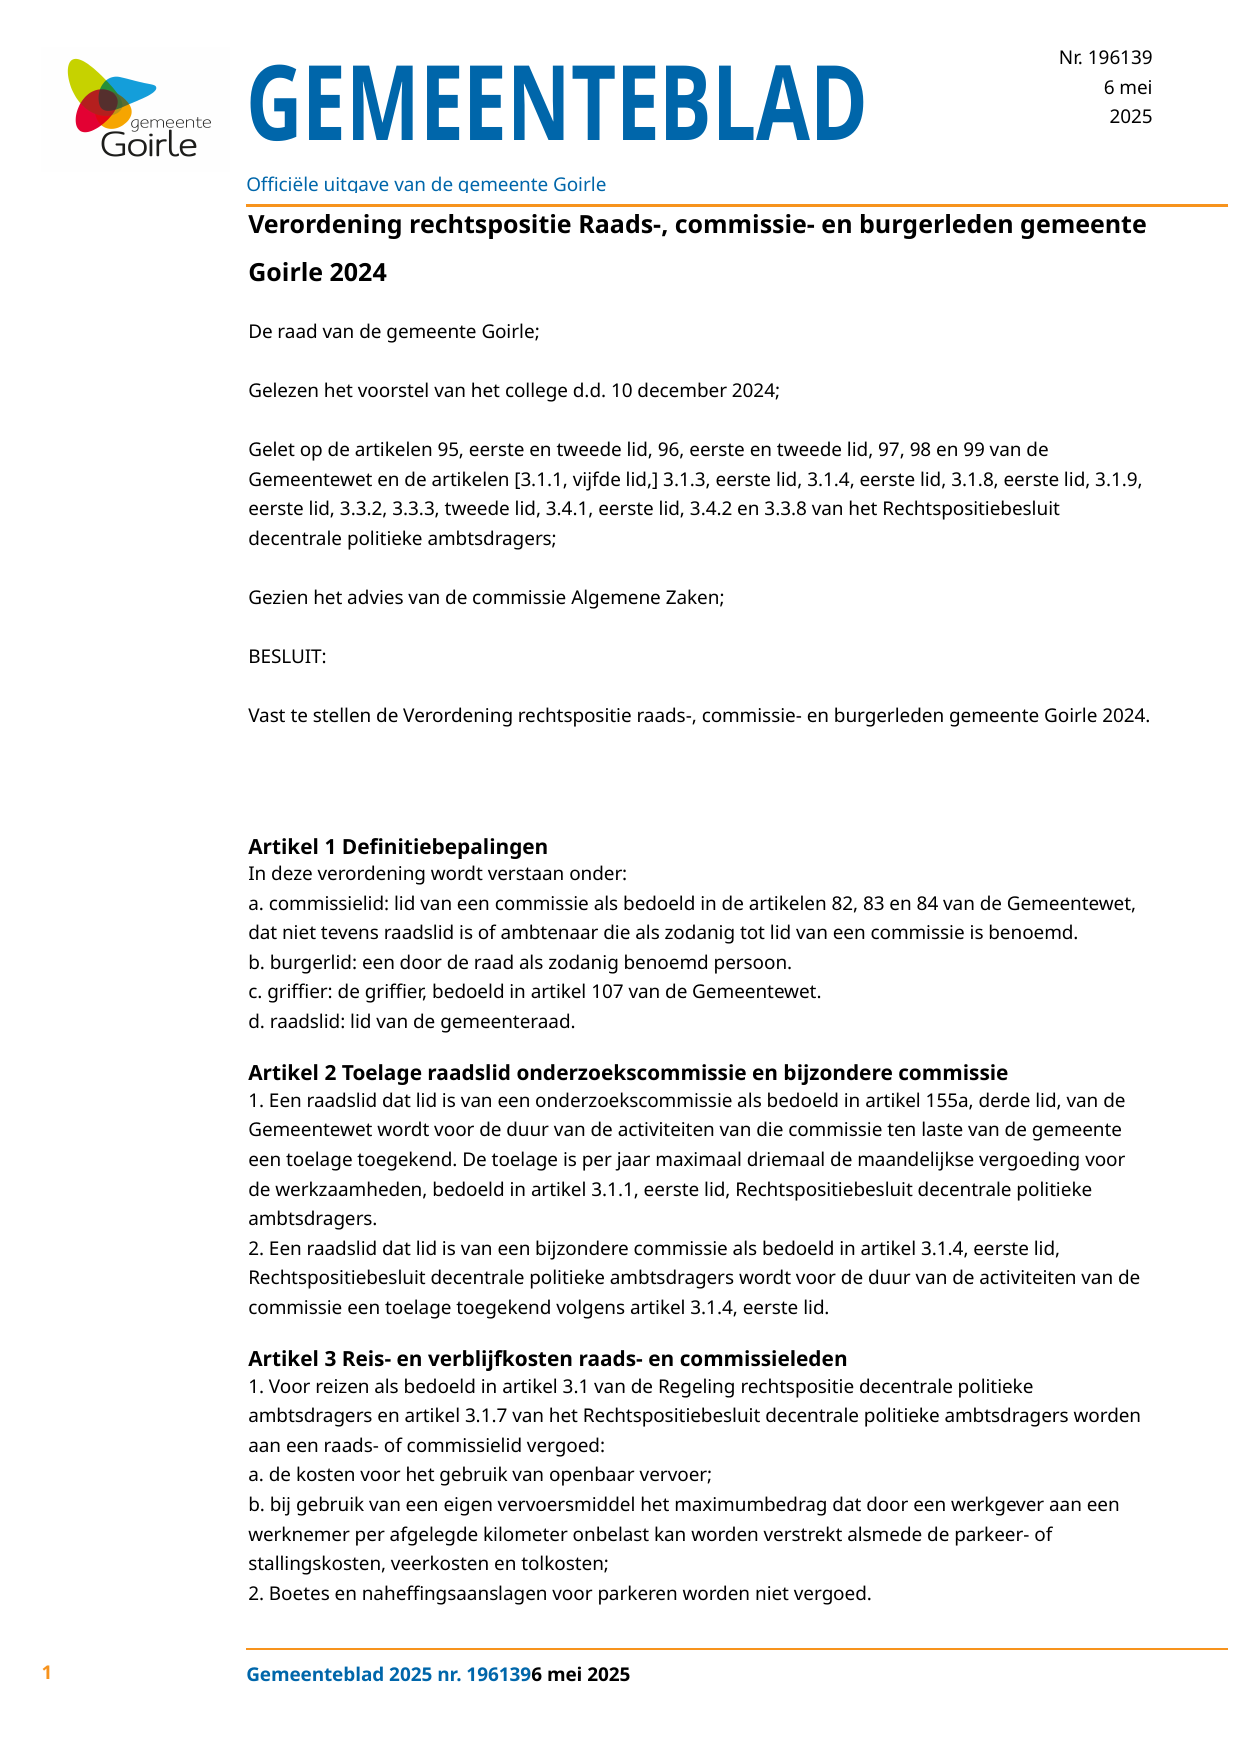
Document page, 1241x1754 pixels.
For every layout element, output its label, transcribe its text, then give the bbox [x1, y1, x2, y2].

text Vast te stellen de Verordening rechtspositie raads-, commissie- en burgerleden gemeente Goirle 2024. [248, 702, 1152, 728]
text De raad van de gemeente Goirle; [248, 318, 1152, 344]
text b. bij gebruik van een eigen vervoersmiddel het maximumbedrag dat door een werkgever aan een werknemer per afgelegde kilometer onbelast kan worden verstrekt alsmede de parkeer- of stallingskosten, veerkosten en tolkosten; [248, 1491, 1152, 1576]
text 2. Boetes en naheffingsaanslagen voor parkeren worden niet vergoed. [248, 1580, 1152, 1606]
text Gelezen het voorstel van het college d.d. 10 december 2024; [248, 377, 1152, 403]
text 2. Een raadslid dat lid is van een bijzondere commissie als bedoeld in artikel 3.1.4, eerste lid, Rechtspositiebesluit decentrale politieke ambtsdragers wordt voor de duur van de activiteiten van de commissie een toelage toegekend volgens artikel 3.1.4, eerste lid. [248, 1235, 1152, 1320]
text Gelet op de artikelen 95, eerste en tweede lid, 96, eerste en tweede lid, 97, 98 en 99 van de Gemeentewet en de artikelen [3.1.1, vijfde lid,] 3.1.3, eerste lid, 3.1.4, eerste lid, 3.1.8, eerste lid, 3.1.9, eerste lid, 3.3.2, 3.3.3, tweede lid, 3.4.1, eerste lid, 3.4.2 en 3.3.8 van het Rechtspositiebesluit decentrale politieke ambtsdragers; [248, 436, 1152, 551]
text In deze verordening wordt verstaan onder: [248, 860, 1152, 886]
text Verordening rechtspositie Raads-, commissie- en burgerleden gemeente Goirle 2024 [248, 207, 1152, 288]
text BESLUIT: [248, 643, 1152, 669]
picture [41, 47, 231, 172]
text Artikel 3 Reis- en verblijfkosten raads- en commissieleden [248, 1344, 1152, 1373]
text a. commissielid: lid van een commissie als bedoeld in de artikelen 82, 83 en 84 van de Gemeentewet, dat niet tevens raadslid is of ambtenaar die als zodanig tot lid van een commissie is benoemd. [248, 890, 1152, 945]
text d. raadslid: lid van de gemeenteraad. [248, 1008, 1152, 1034]
text Artikel 1 Definitiebepalingen [248, 832, 1152, 860]
text a. de kosten voor het gebruik van openbaar vervoer; [248, 1462, 1152, 1487]
text c. griffier: de griffier, bedoeld in artikel 107 van de Gemeentewet. [248, 978, 1152, 1004]
text Gezien het advies van de commissie Algemene Zaken; [248, 584, 1152, 610]
text b. burgerlid: een door de raad als zodanig benoemd persoon. [248, 949, 1152, 975]
text 1. Voor reizen als bedoeld in artikel 3.1 van de Regeling rechtspositie decentrale politieke ambtsdragers en artikel 3.1.7 van het Rechtspositiebesluit decentrale politieke ambtsdragers worden aan een raads- of commissielid vergoed: [248, 1373, 1152, 1458]
text Artikel 2 Toelage raadslid onderzoekscommissie en bijzondere commissie [248, 1058, 1152, 1087]
text 1. Een raadslid dat lid is van een onderzoekscommissie als bedoeld in artikel 155a, derde lid, van de Gemeentewet wordt voor de duur van de activiteiten van die commissie ten laste van de gemeente een toelage toegekend. De toelage is per jaar maximaal driemaal de maandelijkse vergoeding voor de werkzaamheden, bedoeld in artikel 3.1.1, eerste lid, Rechtspositiebesluit decentrale politieke ambtsdragers. [248, 1087, 1152, 1231]
